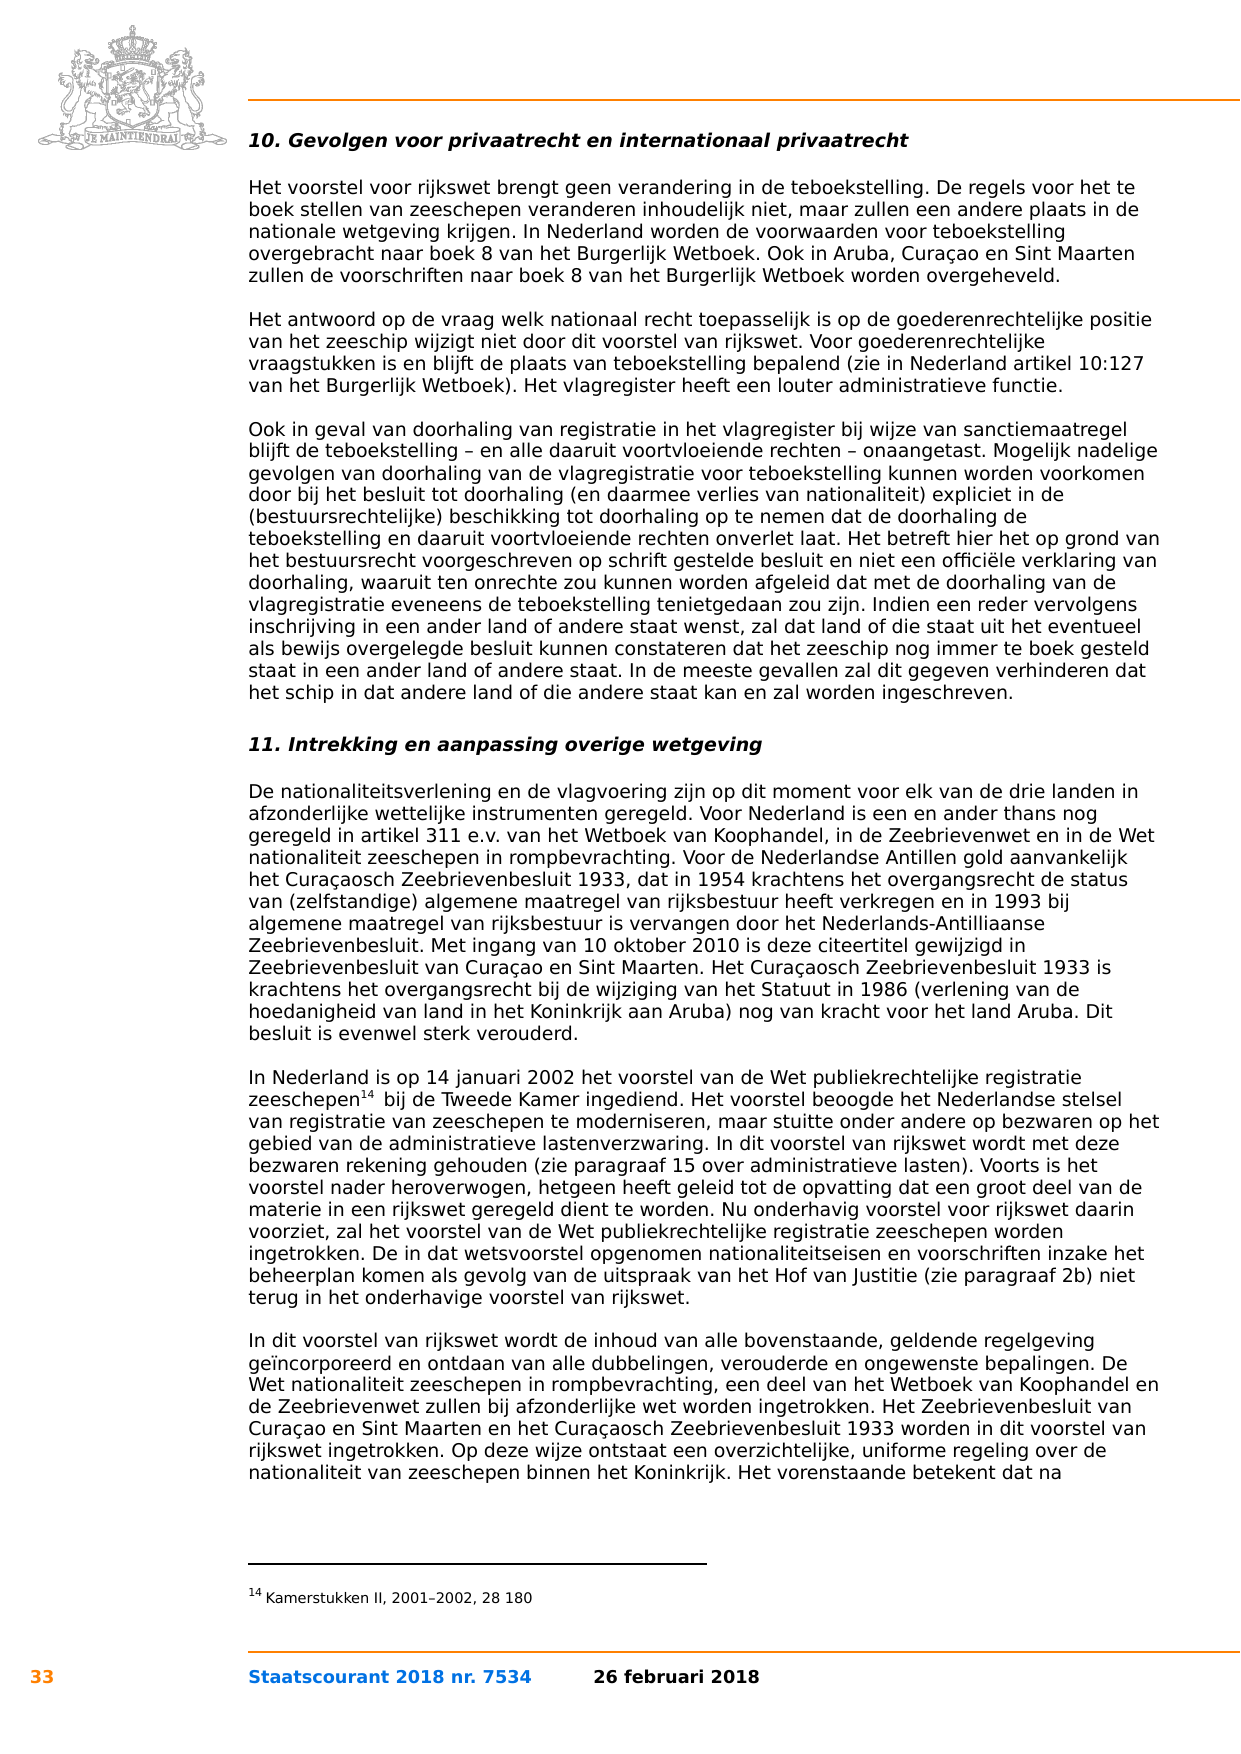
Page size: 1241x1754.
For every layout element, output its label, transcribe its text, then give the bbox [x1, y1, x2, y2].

subtitle 10. Gevolgen voor privaatrecht en internationaal privaatrecht [248, 130, 1163, 152]
text De nationaliteitsverlening en de vlagvoering zijn op dit moment voor elk van de drie landen in afzonderlijke wettelijke instrumenten geregeld. Voor Nederland is een en ander thans nog geregeld in artikel 311 e.v. van het Wetboek van Koophandel, in de Zeebrievenwet en in de Wet nationaliteit zeeschepen in rompbevrachting. Voor de Nederlandse Antillen gold aanvankelijk het Curaçaosch Zeebrievenbesluit 1933, dat in 1954 krachtens het overgangsrecht de status van (zelfstandige) algemene maatregel van rijksbestuur heeft verkregen en in 1993 bij algemene maatregel van rijksbestuur is vervangen door het Nederlands-Antilliaanse Zeebrievenbesluit. Met ingang van 10 oktober 2010 is deze citeertitel gewijzigd in Zeebrievenbesluit van Curaçao en Sint Maarten. Het Curaçaosch Zeebrievenbesluit 1933 is krachtens het overgangsrecht bij de wijziging van het Statuut in 1986 (verlening van de hoedanigheid van land in het Koninkrijk aan Aruba) nog van kracht voor het land Aruba. Dit besluit is evenwel sterk verouderd. [248, 781, 1163, 1045]
picture [38, 25, 227, 150]
text Ook in geval van doorhaling van registratie in het vlagregister bij wijze van sanctiemaatregel blijft de teboekstelling – en alle daaruit voortvloeiende rechten – onaangetast. Mogelijk nadelige gevolgen van doorhaling van de vlagregistratie voor teboekstelling kunnen worden voorkomen door bij het besluit tot doorhaling (en daarmee verlies van nationaliteit) expliciet in de (bestuursrechtelijke) beschikking tot doorhaling op te nemen dat de doorhaling de teboekstelling en daaruit voortvloeiende rechten onverlet laat. Het betreft hier het op grond van het bestuursrecht voorgeschreven op schrift gestelde besluit en niet een officiële verklaring van doorhaling, waaruit ten onrechte zou kunnen worden afgeleid dat met de doorhaling van de vlagregistratie eveneens de teboekstelling tenietgedaan zou zijn. Indien een reder vervolgens inschrijving in een ander land of andere staat wenst, zal dat land of die staat uit het eventueel als bewijs overgelegde besluit kunnen constateren dat het zeeschip nog immer te boek gesteld staat in een ander land of andere staat. In de meeste gevallen zal dit gegeven verhinderen dat het schip in dat andere land of die andere staat kan en zal worden ingeschreven. [248, 418, 1163, 704]
text Het antwoord op de vraag welk nationaal recht toepasselijk is op de goederenrechtelijke positie van het zeeschip wijzigt niet door dit voorstel van rijkswet. Voor goederenrechtelijke vraagstukken is en blijft de plaats van teboekstelling bepalend (zie in Nederland artikel 10:127 van het Burgerlijk Wetboek). Het vlagregister heeft een louter administratieve functie. [248, 309, 1163, 397]
text In dit voorstel van rijkswet wordt de inhoud van alle bovenstaande, geldende regelgeving geïncorporeerd en ontdaan van alle dubbelingen, verouderde en ongewenste bepalingen. De Wet nationaliteit zeeschepen in rompbevrachting, een deel van het Wetboek van Koophandel en de Zeebrievenwet zullen bij afzonderlijke wet worden ingetrokken. Het Zeebrievenbesluit van Curaçao en Sint Maarten en het Curaçaosch Zeebrievenbesluit 1933 worden in dit voorstel van rijkswet ingetrokken. Op deze wijze ontstaat een overzichtelijke, uniforme regeling over de nationaliteit van zeeschepen binnen het Koninkrijk. Het vorenstaande betekent dat na [248, 1330, 1163, 1484]
text Kamerstukken II, 2001–2002, 28 180 [248, 1586, 1163, 1608]
text In Nederland is op 14 januari 2002 het voorstel van de Wet publiekrechtelijke registratie zeeschepen bij de Tweede Kamer ingediend. Het voorstel beoogde het Nederlandse stelsel van registratie van zeeschepen te moderniseren, maar stuitte onder andere op bezwaren op het gebied van de administratieve lastenverzwaring. In dit voorstel van rijkswet wordt met deze bezwaren rekening gehouden (zie paragraaf 15 over administratieve lasten). Voorts is het voorstel nader heroverwogen, hetgeen heeft geleid tot de opvatting dat een groot deel van de materie in een rijkswet geregeld dient te worden. Nu onderhavig voorstel voor rijkswet daarin voorziet, zal het voorstel van de Wet publiekrechtelijke registratie zeeschepen worden ingetrokken. De in dat wetsvoorstel opgenomen nationaliteitseisen en voorschriften inzake het beheerplan komen als gevolg van de uitspraak van het Hof van Justitie (zie paragraaf 2b) niet terug in het onderhavige voorstel van rijkswet. [248, 1067, 1163, 1308]
subtitle 11. Intrekking en aanpassing overige wetgeving [248, 734, 1163, 756]
text Het voorstel voor rijkswet brengt geen verandering in de teboekstelling. De regels voor het te boek stellen van zeeschepen veranderen inhoudelijk niet, maar zullen een andere plaats in de nationale wetgeving krijgen. In Nederland worden de voorwaarden voor teboekstelling overgebracht naar boek 8 van het Burgerlijk Wetboek. Ook in Aruba, Curaçao en Sint Maarten zullen de voorschriften naar boek 8 van het Burgerlijk Wetboek worden overgeheveld. [248, 177, 1163, 287]
